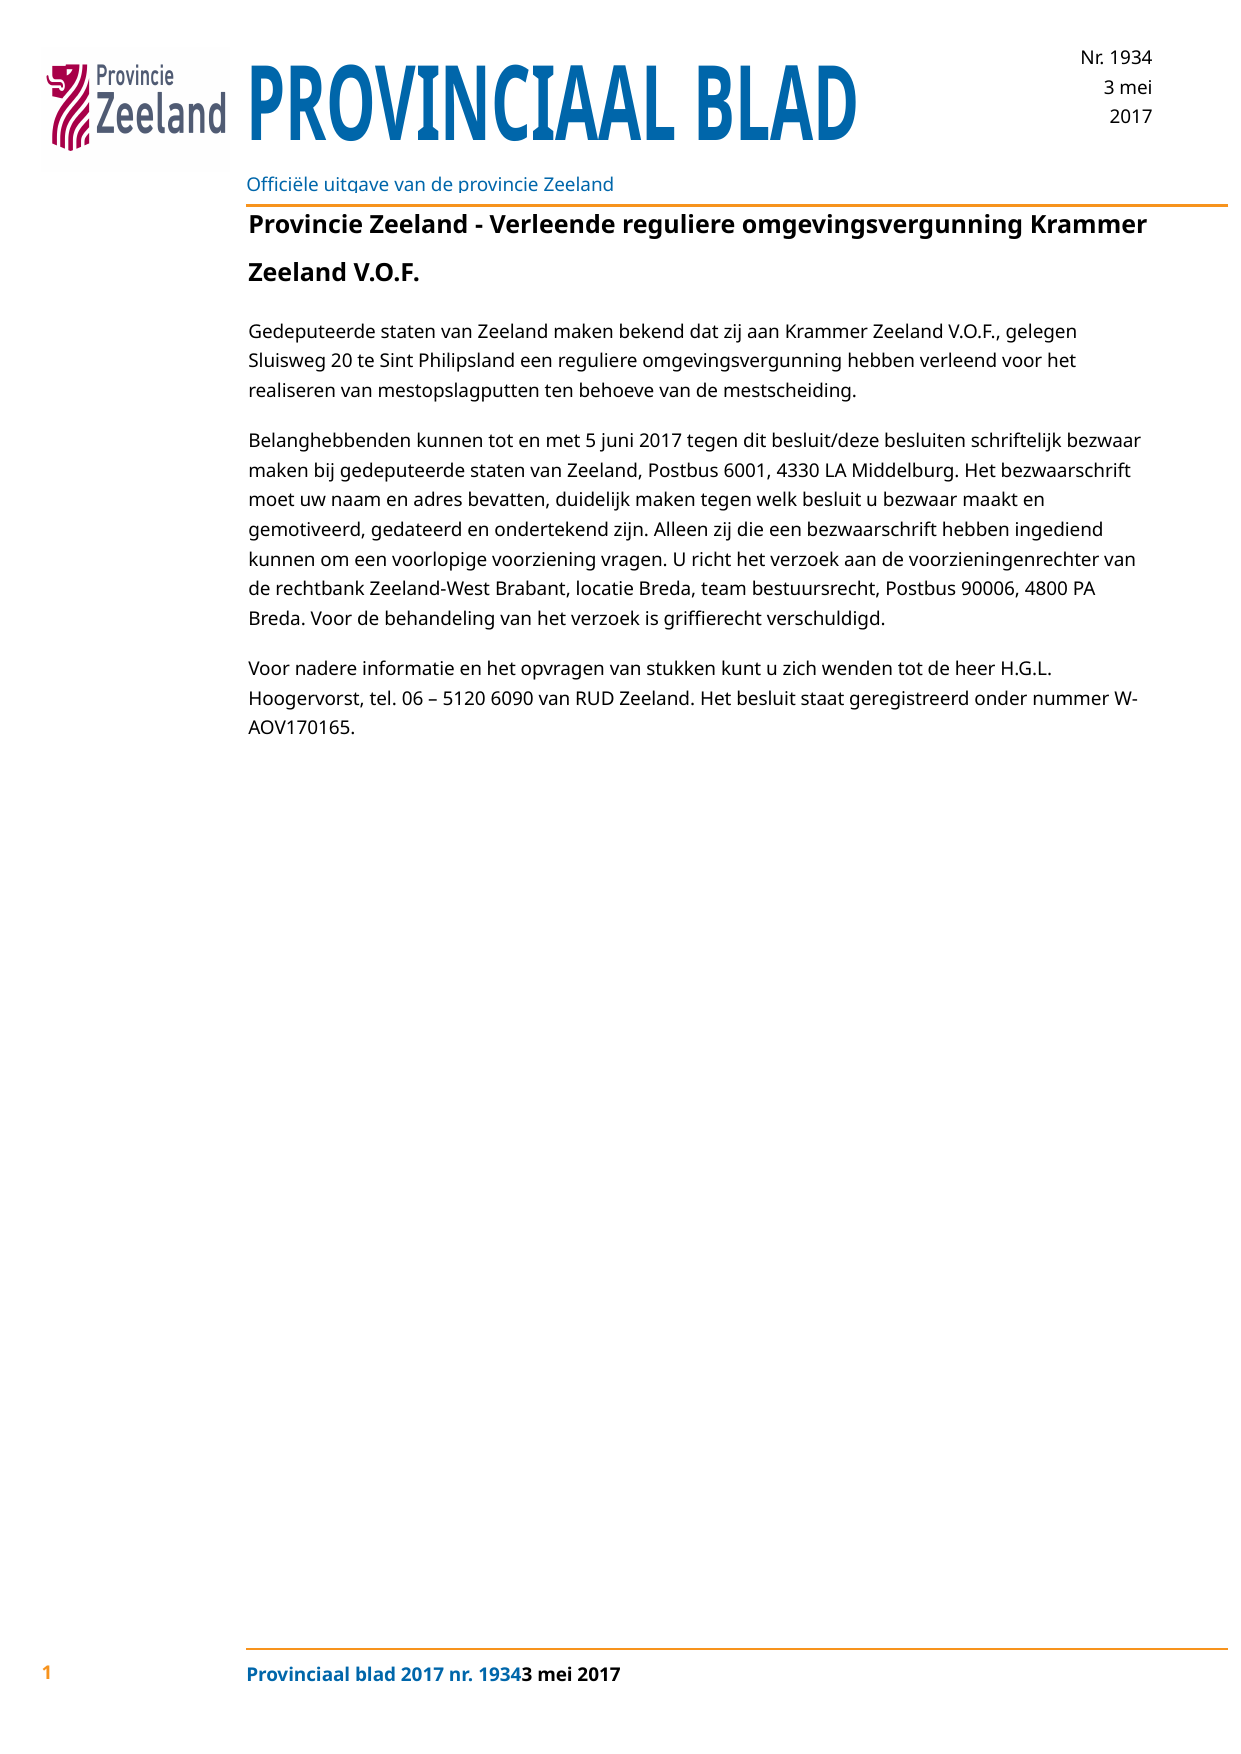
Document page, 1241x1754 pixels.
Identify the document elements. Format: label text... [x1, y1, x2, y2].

text Voor nadere informatie en het opvragen van stukken kunt u zich wenden tot de heer H.G.L. Hoogervorst, tel. 06 – 5120 6090 van RUD Zeeland. Het besluit staat geregistreerd onder nummer W-AOV170165. [248, 655, 1152, 740]
text Belanghebbenden kunnen tot en met 5 juni 2017 tegen dit besluit/deze besluiten schriftelijk bezwaar maken bij gedeputeerde staten van Zeeland, Postbus 6001, 4330 LA Middelburg. Het bezwaarschrift moet uw naam en adres bevatten, duidelijk maken tegen welk besluit u bezwaar maakt en gemotiveerd, gedateerd en ondertekend zijn. Alleen zij die een bezwaarschrift hebben ingediend kunnen om een voorlopige voorziening vragen. U richt het verzoek aan de voorzieningenrechter van de rechtbank Zeeland-West Brabant, locatie Breda, team bestuursrecht, Postbus 90006, 4800 PA Breda. Voor de behandeling van het verzoek is griffierecht verschuldigd. [248, 427, 1152, 631]
text Provincie Zeeland - Verleende reguliere omgevingsvergunning Krammer Zeeland V.O.F. [248, 207, 1152, 288]
text Gedeputeerde staten van Zeeland maken bekend dat zij aan Krammer Zeeland V.O.F., gelegen Sluisweg 20 te Sint Philipsland een reguliere omgevingsvergunning hebben verleend voor het realiseren van mestopslagputten ten behoeve van de mestscheiding. [248, 318, 1152, 403]
picture [41, 47, 231, 172]
